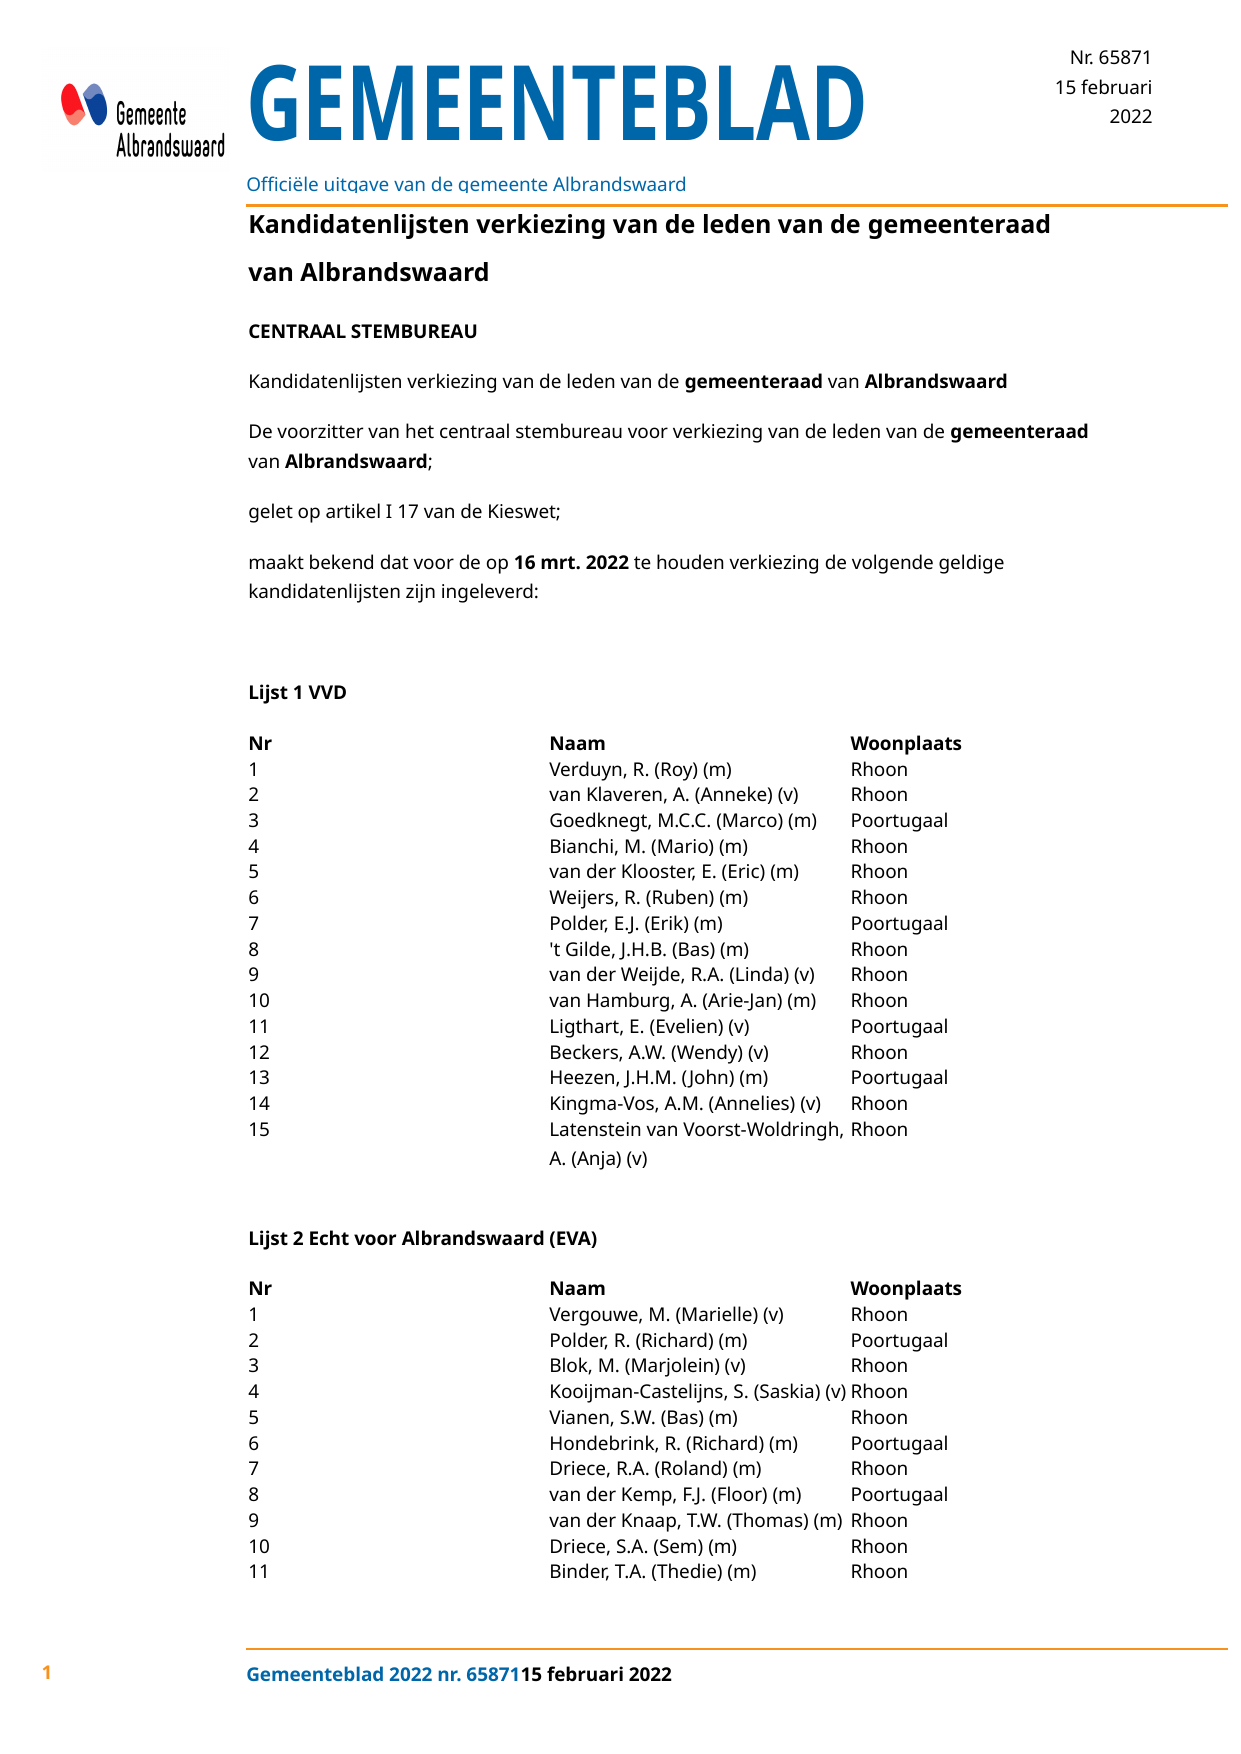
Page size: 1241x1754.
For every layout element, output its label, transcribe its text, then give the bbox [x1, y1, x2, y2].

table_cell 9 [248, 962, 549, 987]
table_header Naam [549, 1276, 850, 1301]
table_cell Rhoon [850, 782, 1152, 807]
table_cell Poortugaal [850, 1065, 1152, 1090]
table_cell Polder, E.J. (Erik) (m) [549, 910, 850, 936]
picture [41, 47, 231, 172]
table_cell Rhoon [850, 756, 1152, 782]
table_cell Rhoon [850, 1379, 1152, 1404]
table_cell 15 [248, 1116, 549, 1171]
table_cell Rhoon [850, 988, 1152, 1013]
table_cell 12 [248, 1039, 549, 1064]
table_cell Latenstein van Voorst-Woldringh, A. (Anja) (v) [549, 1116, 850, 1171]
table_cell Poortugaal [850, 1481, 1152, 1507]
table_cell Rhoon [850, 1301, 1152, 1327]
table_cell Rhoon [850, 962, 1152, 987]
table_cell Rhoon [850, 1116, 1152, 1171]
table_cell Rhoon [850, 1404, 1152, 1430]
table_cell 11 [248, 1013, 549, 1039]
table_cell Verduyn, R. (Roy) (m) [549, 756, 850, 782]
table_cell van Hamburg, A. (Arie-Jan) (m) [549, 988, 850, 1013]
table_cell Rhoon [850, 1507, 1152, 1533]
table_cell Weijers, R. (Ruben) (m) [549, 885, 850, 910]
table_cell Hondebrink, R. (Richard) (m) [549, 1430, 850, 1456]
table_cell 5 [248, 1404, 549, 1430]
table_cell van der Kemp, F.J. (Floor) (m) [549, 1481, 850, 1507]
table_cell 2 [248, 1327, 549, 1353]
text Lijst 1 VVD [248, 679, 1152, 705]
table_cell Poortugaal [850, 1013, 1152, 1039]
table_cell Rhoon [850, 1533, 1152, 1558]
table_cell Poortugaal [850, 807, 1152, 833]
table_cell van der Knaap, T.W. (Thomas) (m) [549, 1507, 850, 1533]
table_cell Poortugaal [850, 1430, 1152, 1456]
table_cell Rhoon [850, 833, 1152, 859]
text maakt bekend dat voor de op 16 mrt. 2022 te houden verkiezing de volgende geldige kandidatenlijsten zijn ingeleverd: [248, 549, 1152, 604]
table_cell 7 [248, 1456, 549, 1481]
table_cell Vergouwe, M. (Marielle) (v) [549, 1301, 850, 1327]
table_cell 8 [248, 936, 549, 962]
table_header Naam [549, 730, 850, 756]
table_cell 7 [248, 910, 549, 936]
table_cell Rhoon [850, 1559, 1152, 1584]
table_cell Rhoon [850, 885, 1152, 910]
table_cell Poortugaal [850, 1327, 1152, 1353]
text Lijst 2 Echt voor Albrandswaard (EVA) [248, 1225, 1152, 1251]
table_header Nr [248, 730, 549, 756]
table_cell 2 [248, 782, 549, 807]
table_cell Rhoon [850, 859, 1152, 884]
table_cell Kingma-Vos, A.M. (Annelies) (v) [549, 1090, 850, 1116]
table_cell Rhoon [850, 1456, 1152, 1481]
table_header Woonplaats [850, 1276, 1152, 1301]
table_cell 1 [248, 1301, 549, 1327]
table_cell 6 [248, 1430, 549, 1456]
table_cell Rhoon [850, 1090, 1152, 1116]
table_cell 8 [248, 1481, 549, 1507]
table_cell Vianen, S.W. (Bas) (m) [549, 1404, 850, 1430]
table_cell van der Weijde, R.A. (Linda) (v) [549, 962, 850, 987]
table_cell Beckers, A.W. (Wendy) (v) [549, 1039, 850, 1064]
table_header Nr [248, 1276, 549, 1301]
text gelet op artikel I 17 van de Kieswet; [248, 499, 1152, 524]
table_cell 3 [248, 1353, 549, 1378]
table_cell Rhoon [850, 1353, 1152, 1378]
table_cell Blok, M. (Marjolein) (v) [549, 1353, 850, 1378]
table_cell 13 [248, 1065, 549, 1090]
table_cell 1 [248, 756, 549, 782]
text Kandidatenlijsten verkiezing van de leden van de gemeenteraad van Albrandswaard [248, 368, 1152, 394]
table_cell Goedknegt, M.C.C. (Marco) (m) [549, 807, 850, 833]
table_cell 5 [248, 859, 549, 884]
table_cell 11 [248, 1559, 549, 1584]
text De voorzitter van het centraal stembureau voor verkiezing van de leden van de gemeenteraad van Albrandswaard; [248, 419, 1152, 474]
table_header Woonplaats [850, 730, 1152, 756]
table_cell 6 [248, 885, 549, 910]
table_cell Rhoon [850, 1039, 1152, 1064]
table_cell 10 [248, 1533, 549, 1558]
table_cell 9 [248, 1507, 549, 1533]
text Kandidatenlijsten verkiezing van de leden van de gemeenteraad van Albrandswaard [248, 207, 1152, 288]
table_cell van Klaveren, A. (Anneke) (v) [549, 782, 850, 807]
table_cell 't Gilde, J.H.B. (Bas) (m) [549, 936, 850, 962]
table_cell 4 [248, 1379, 549, 1404]
table_cell 10 [248, 988, 549, 1013]
table_cell Kooijman-Castelijns, S. (Saskia) (v) [549, 1379, 850, 1404]
table_cell Polder, R. (Richard) (m) [549, 1327, 850, 1353]
table_cell Bianchi, M. (Mario) (m) [549, 833, 850, 859]
table_cell Driece, R.A. (Roland) (m) [549, 1456, 850, 1481]
table_cell Heezen, J.H.M. (John) (m) [549, 1065, 850, 1090]
table_cell 4 [248, 833, 549, 859]
table_cell Binder, T.A. (Thedie) (m) [549, 1559, 850, 1584]
table_cell Rhoon [850, 936, 1152, 962]
table_cell van der Klooster, E. (Eric) (m) [549, 859, 850, 884]
table_cell Driece, S.A. (Sem) (m) [549, 1533, 850, 1558]
table_cell 3 [248, 807, 549, 833]
table_cell 14 [248, 1090, 549, 1116]
table_cell Ligthart, E. (Evelien) (v) [549, 1013, 850, 1039]
text CENTRAAL STEMBUREAU [248, 318, 1152, 344]
table_cell Poortugaal [850, 910, 1152, 936]
